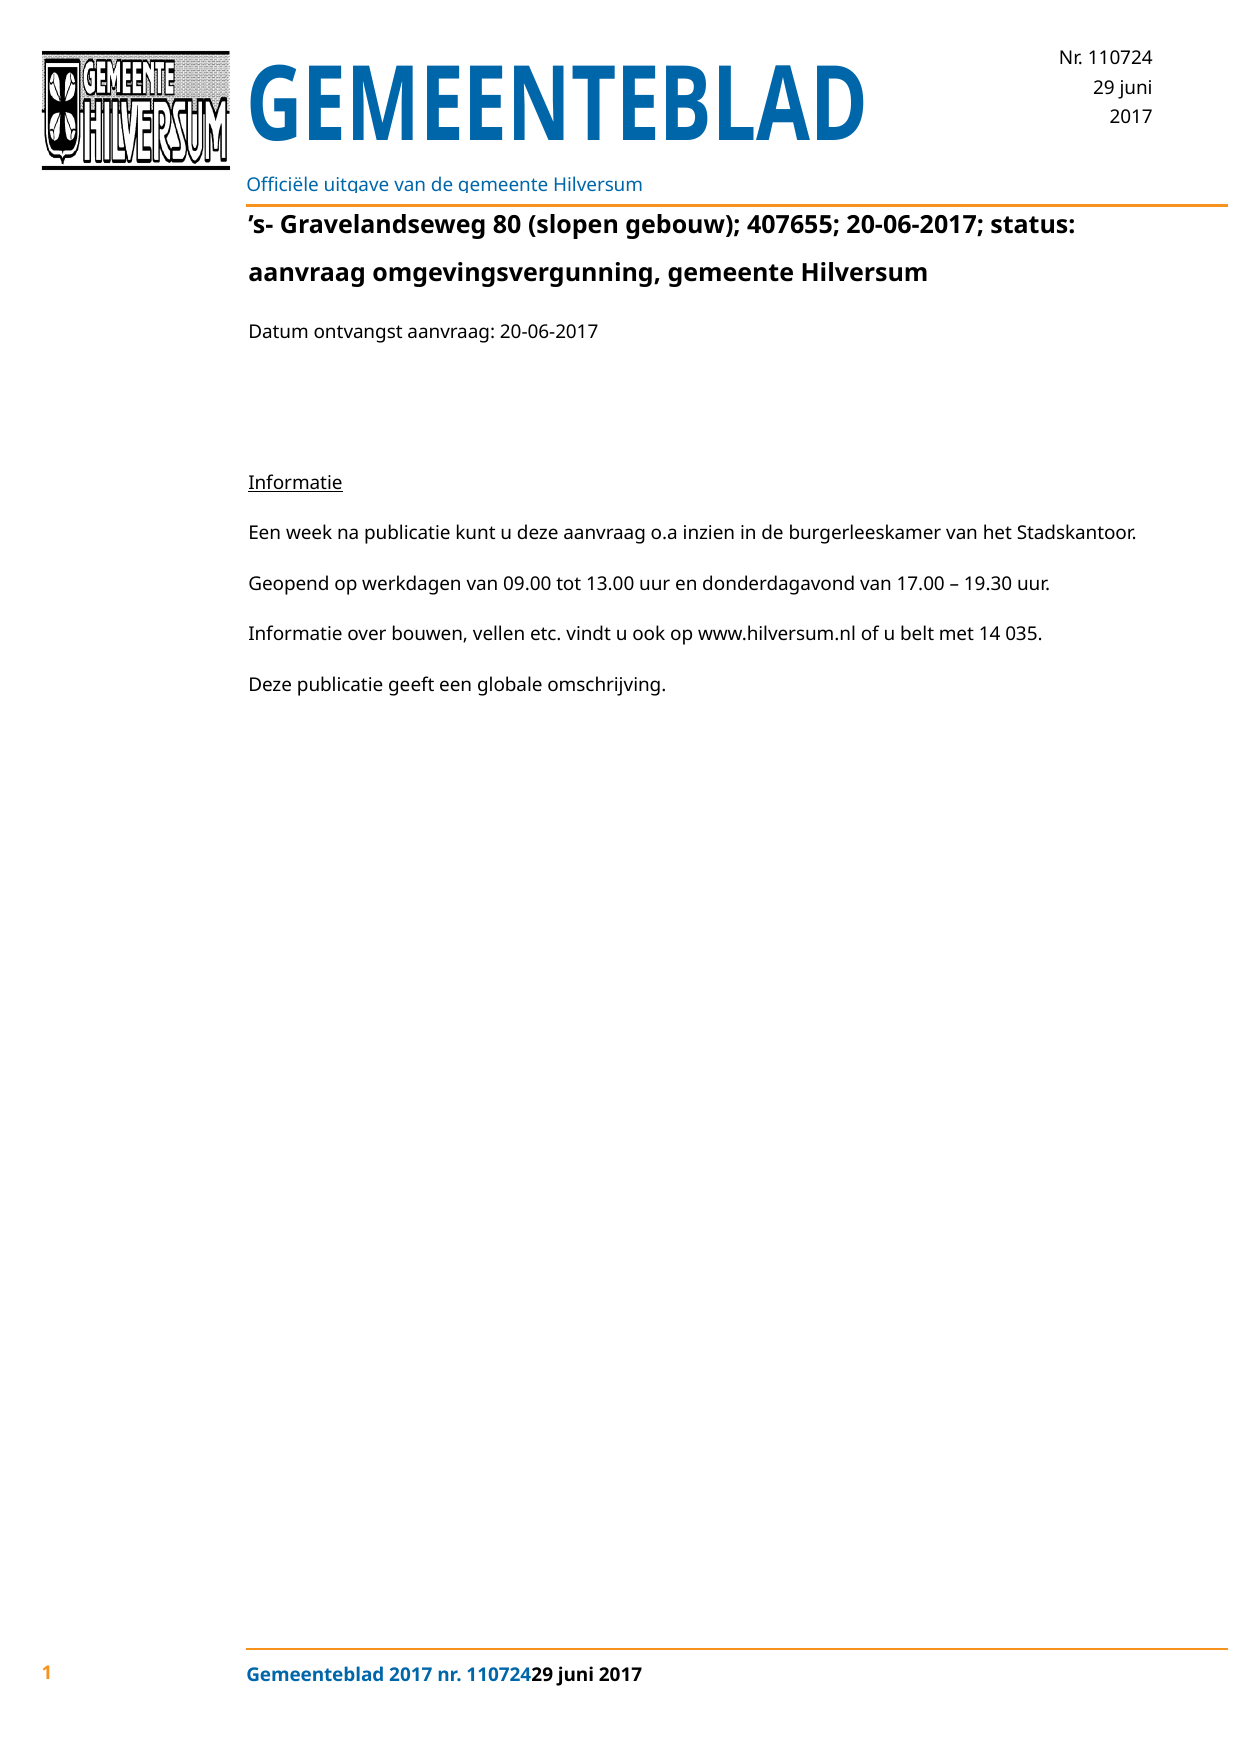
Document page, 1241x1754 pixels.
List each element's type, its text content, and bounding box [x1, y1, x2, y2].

text Deze publicatie geeft een globale omschrijving. [248, 671, 1152, 697]
text Datum ontvangst aanvraag: 20-06-2017 [248, 318, 1152, 344]
text Informatie over bouwen, vellen etc. vindt u ook op www.hilversum.nl of u belt met 14 035. [248, 620, 1152, 646]
text Geopend op werkdagen van 09.00 tot 13.00 uur en donderdagavond van 17.00 – 19.30 uur. [248, 570, 1152, 596]
picture [41, 47, 231, 172]
text ’s- Gravelandseweg 80 (slopen gebouw); 407655; 20-06-2017; status: aanvraag omgevingsvergunning, gemeente Hilversum [248, 207, 1152, 288]
text Informatie [248, 469, 1152, 495]
text Een week na publicatie kunt u deze aanvraag o.a inzien in de burgerleeskamer van het Stadskantoor. [248, 519, 1152, 545]
